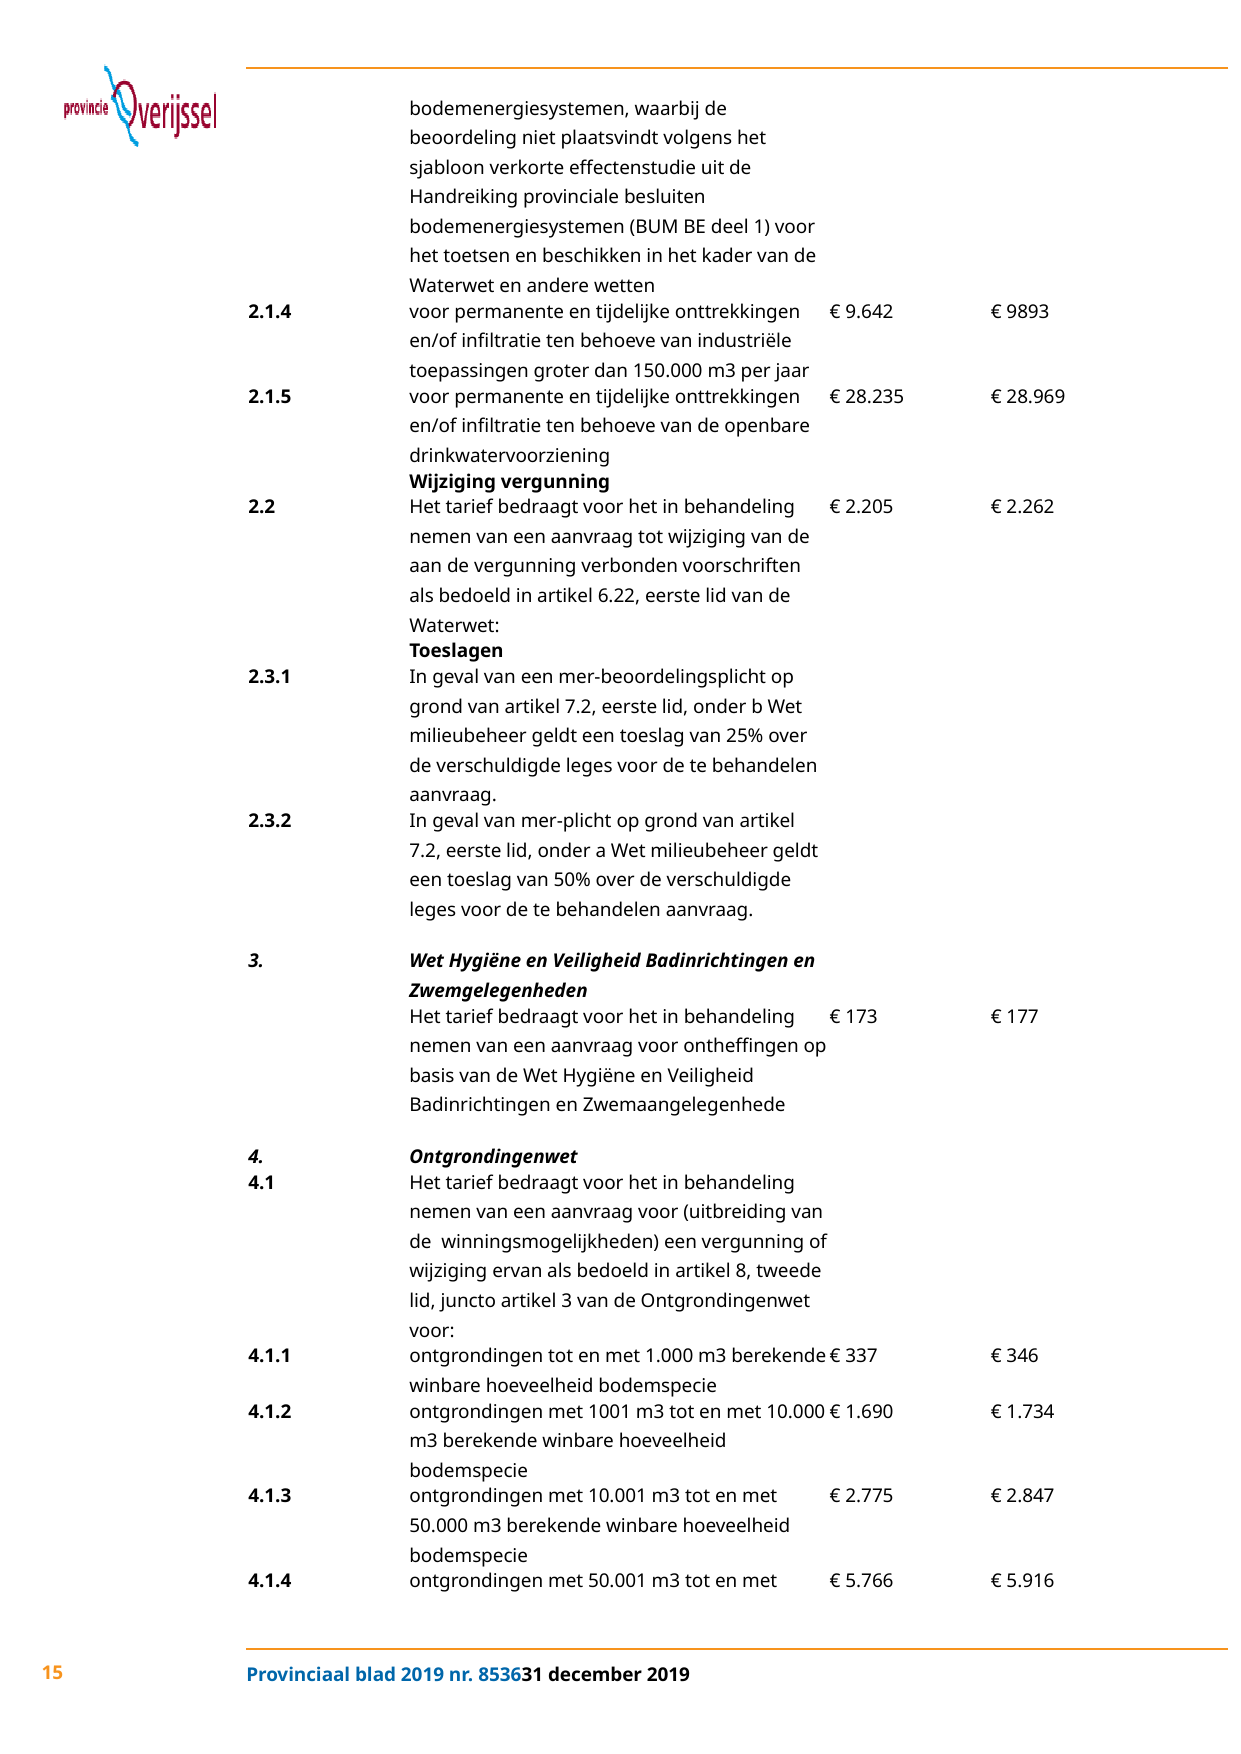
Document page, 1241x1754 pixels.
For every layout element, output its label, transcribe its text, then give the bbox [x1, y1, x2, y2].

table_cell [829, 808, 991, 922]
table_cell 2.1.4 [248, 298, 409, 383]
table_cell € 28.969 [991, 383, 1152, 468]
table_cell Het tarief bedraagt voor het in behandeling nemen van een aanvraag tot wijziging van de aan de vergunning verbonden voorschriften als bedoeld in artikel 6.22, eerste lid van de Waterwet: [409, 494, 829, 638]
table_cell € 9.642 [829, 298, 991, 383]
table_cell [991, 1118, 1152, 1143]
table_cell ontgrondingen tot en met 1.000 m3 berekende winbare hoeveelheid bodemspecie [409, 1343, 829, 1398]
table_cell € 9893 [991, 298, 1152, 383]
table_cell € 346 [991, 1343, 1152, 1398]
table_cell [829, 922, 991, 948]
table_cell [248, 638, 409, 663]
table_cell [829, 1169, 991, 1342]
table_cell 4.1.1 [248, 1343, 409, 1398]
table_cell € 28.235 [829, 383, 991, 468]
table_cell [991, 638, 1152, 663]
table_cell [991, 468, 1152, 493]
table_cell [829, 1143, 991, 1169]
table_cell € 1.690 [829, 1398, 991, 1483]
table_cell € 2.775 [829, 1483, 991, 1568]
table_cell Het tarief bedraagt voor het in behandeling nemen van een aanvraag voor (uitbreiding van de winningsmogelijkheden) een vergunning of wijziging ervan als bedoeld in artikel 8, tweede lid, juncto artikel 3 van de Ontgrondingenwet voor: [409, 1169, 829, 1342]
table_cell voor permanente en tijdelijke onttrekkingen en/of infiltratie ten behoeve van industriële toepassingen groter dan 150.000 m3 per jaar [409, 298, 829, 383]
table_cell 3. [248, 948, 409, 1003]
table_cell ontgrondingen met 50.001 m3 tot en met [409, 1568, 829, 1593]
table_cell € 177 [991, 1003, 1152, 1117]
table_cell Wet Hygiëne en Veiligheid Badinrichtingen en Zwemgelegenheden [409, 948, 829, 1003]
table_cell € 2.205 [829, 494, 991, 638]
table_cell 2.2 [248, 494, 409, 638]
table_cell [248, 468, 409, 493]
table_cell 2.3.2 [248, 808, 409, 922]
table_cell Ontgrondingenwet [409, 1143, 829, 1169]
table_cell 2.3.1 [248, 663, 409, 807]
table_cell 4.1.2 [248, 1398, 409, 1483]
table_cell [829, 948, 991, 1003]
table_cell bodemenergiesystemen, waarbij de beoordeling niet plaatsvindt volgens het sjabloon verkorte effectenstudie uit de Handreiking provinciale besluiten bodemenergiesystemen (BUM BE deel 1) voor het toetsen en beschikken in het kader van de Waterwet en andere wetten [409, 95, 829, 298]
table_cell 4. [248, 1143, 409, 1169]
table_cell € 1.734 [991, 1398, 1152, 1483]
table_cell € 5.766 [829, 1568, 991, 1593]
table_cell [991, 948, 1152, 1003]
table_cell 4.1.4 [248, 1568, 409, 1593]
table_cell € 173 [829, 1003, 991, 1117]
table_cell € 2.847 [991, 1483, 1152, 1568]
table_cell 4.1 [248, 1169, 409, 1342]
table_cell € 5.916 [991, 1568, 1152, 1593]
table_cell ontgrondingen met 10.001 m3 tot en met 50.000 m3 berekende winbare hoeveelheid bodemspecie [409, 1483, 829, 1568]
table_cell [991, 1169, 1152, 1342]
picture [41, 47, 231, 172]
table_cell 2.1.5 [248, 383, 409, 468]
table_cell 4.1.3 [248, 1483, 409, 1568]
table_cell [829, 95, 991, 298]
table_cell [409, 1118, 829, 1143]
table_cell Wijziging vergunning [409, 468, 829, 493]
table_cell [409, 922, 829, 948]
table_cell [248, 922, 409, 948]
table_cell [829, 638, 991, 663]
table_cell [991, 95, 1152, 298]
table_cell [991, 663, 1152, 807]
table_cell [829, 663, 991, 807]
table_cell [248, 1003, 409, 1117]
table_cell [248, 95, 409, 298]
table_cell voor permanente en tijdelijke onttrekkingen en/of infiltratie ten behoeve van de openbare drinkwatervoorziening [409, 383, 829, 468]
table_cell In geval van mer-plicht op grond van artikel 7.2, eerste lid, onder a Wet milieubeheer geldt een toeslag van 50% over de verschuldigde leges voor de te behandelen aanvraag. [409, 808, 829, 922]
table_cell Toeslagen [409, 638, 829, 663]
table_cell [248, 1118, 409, 1143]
table_cell [991, 922, 1152, 948]
table_cell [991, 808, 1152, 922]
table_cell € 2.262 [991, 494, 1152, 638]
table_cell [829, 468, 991, 493]
table_cell Het tarief bedraagt voor het in behandeling nemen van een aanvraag voor ontheffingen op basis van de Wet Hygiëne en Veiligheid Badinrichtingen en Zwemaangelegenhede [409, 1003, 829, 1117]
table_cell [991, 1143, 1152, 1169]
table_cell [829, 1118, 991, 1143]
table_cell ontgrondingen met 1001 m3 tot en met 10.000 m3 berekende winbare hoeveelheid bodemspecie [409, 1398, 829, 1483]
table_cell In geval van een mer-beoordelingsplicht op grond van artikel 7.2, eerste lid, onder b Wet milieubeheer geldt een toeslag van 25% over de verschuldigde leges voor de te behandelen aanvraag. [409, 663, 829, 807]
table_cell € 337 [829, 1343, 991, 1398]
